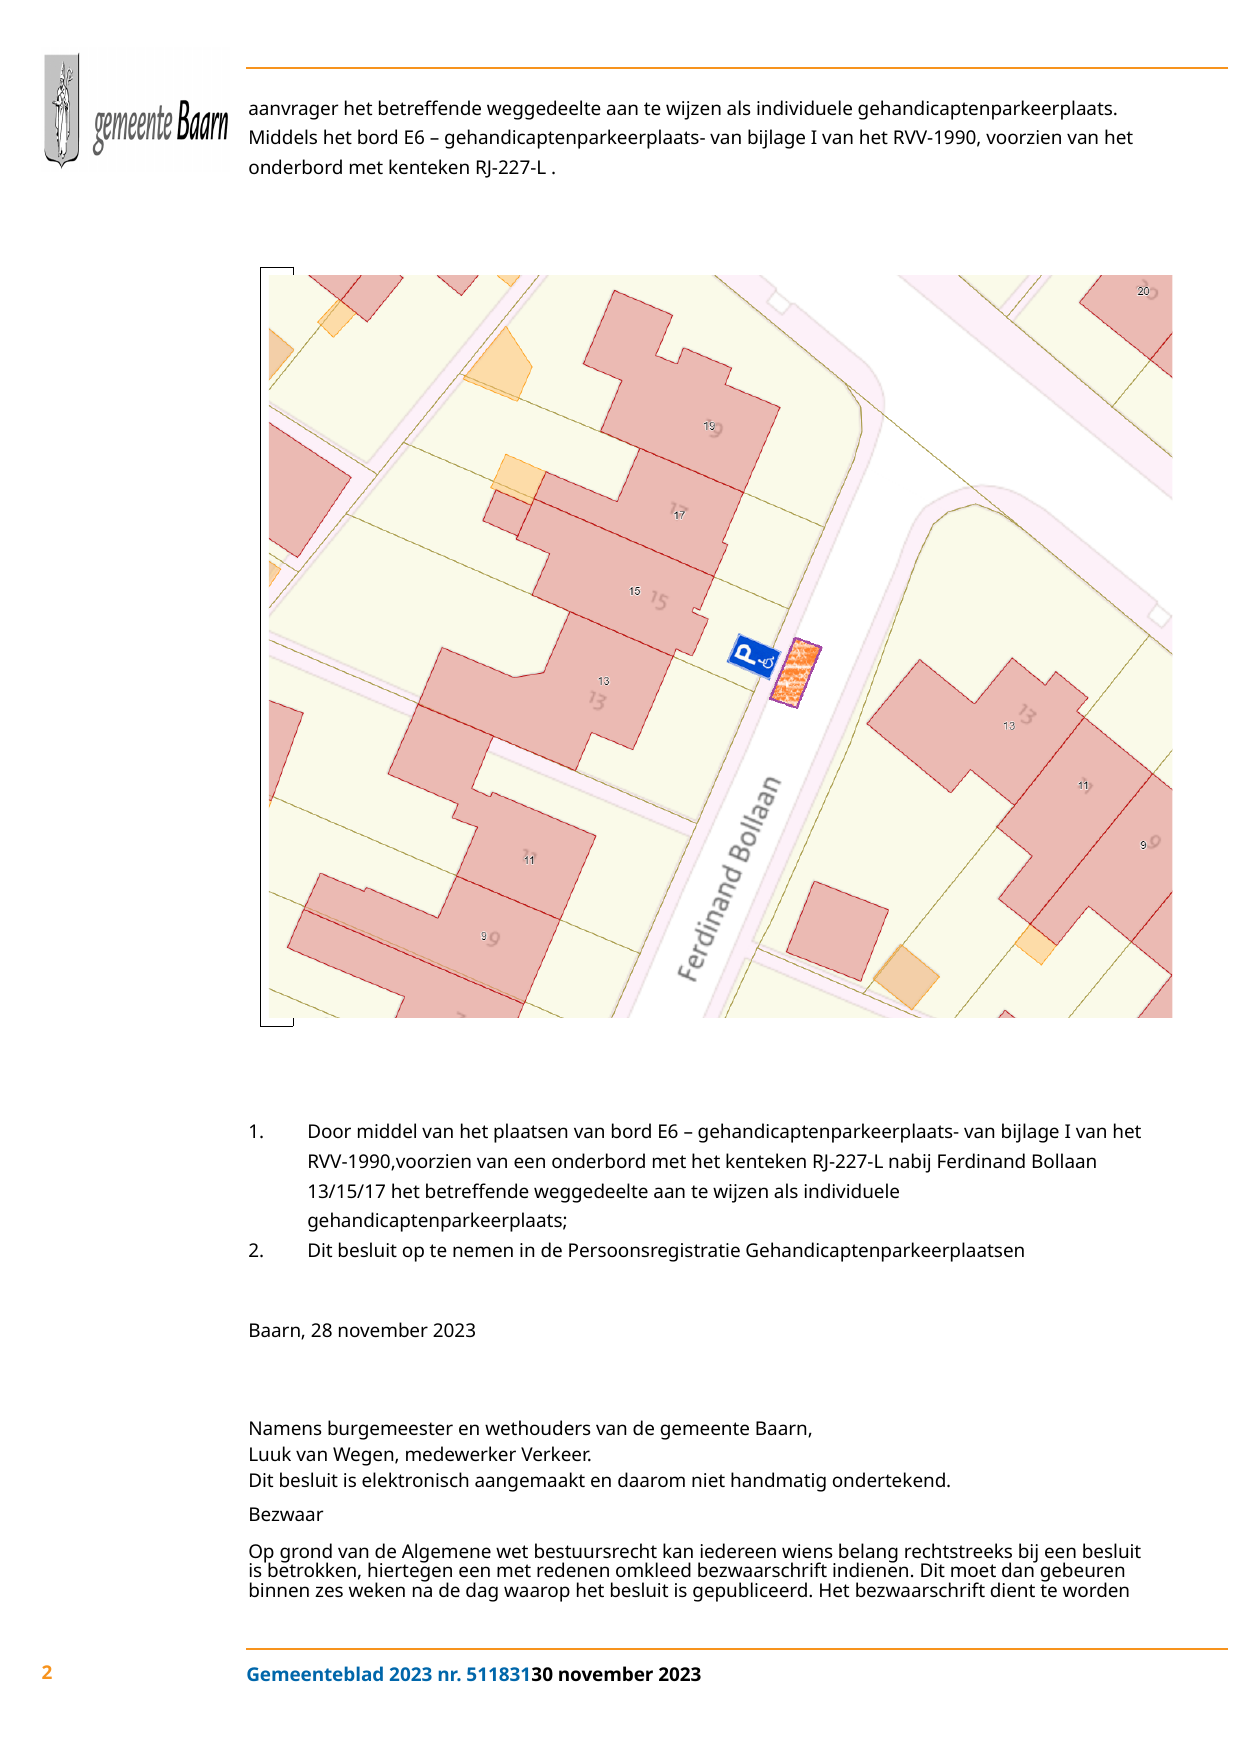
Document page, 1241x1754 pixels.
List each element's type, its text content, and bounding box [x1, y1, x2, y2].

text Op grond van de Algemene wet bestuursrecht kan iedereen wiens belang rechtstreeks bij een besluit is betrokken, hiertegen een met redenen omkleed bezwaarschrift indienen. Dit moet dan gebeuren binnen zes weken na de dag waarop het besluit is gepubliceerd. Het bezwaarschrift dient te worden [248, 1543, 1152, 1601]
picture [41, 47, 231, 172]
text Baarn, 28 november 2023 [248, 1317, 1152, 1343]
text Namens burgemeester en wethouders van de gemeente Baarn, [248, 1415, 1152, 1441]
text aanvrager het betreffende weggedeelte aan te wijzen als individuele gehandicaptenparkeerplaats. Middels het bord E6 – gehandicaptenparkeerplaats- van bijlage I van het RVV-1990, voorzien van het onderbord met kenteken RJ-227-L . [248, 95, 1152, 180]
picture [268, 275, 1173, 1018]
list Door middel van het plaatsen van bord E6 – gehandicaptenparkeerplaats- van bijlage I van het RVV-1990,voorzien van een onderbord met het kenteken RJ-227-L nabij Ferdinand Bollaan 13/15/17 het betreffende weggedeelte aan te wijzen als individuele gehandicaptenparkeerplaats; [248, 1119, 1152, 1233]
list Dit besluit op te nemen in de Persoonsregistratie Gehandicaptenparkeerplaatsen [248, 1237, 1152, 1263]
text Dit besluit is elektronisch aangemaakt en daarom niet handmatig ondertekend. [248, 1467, 1152, 1492]
text Bezwaar [248, 1506, 1152, 1525]
text Luuk van Wegen, medewerker Verkeer. [248, 1441, 1152, 1467]
